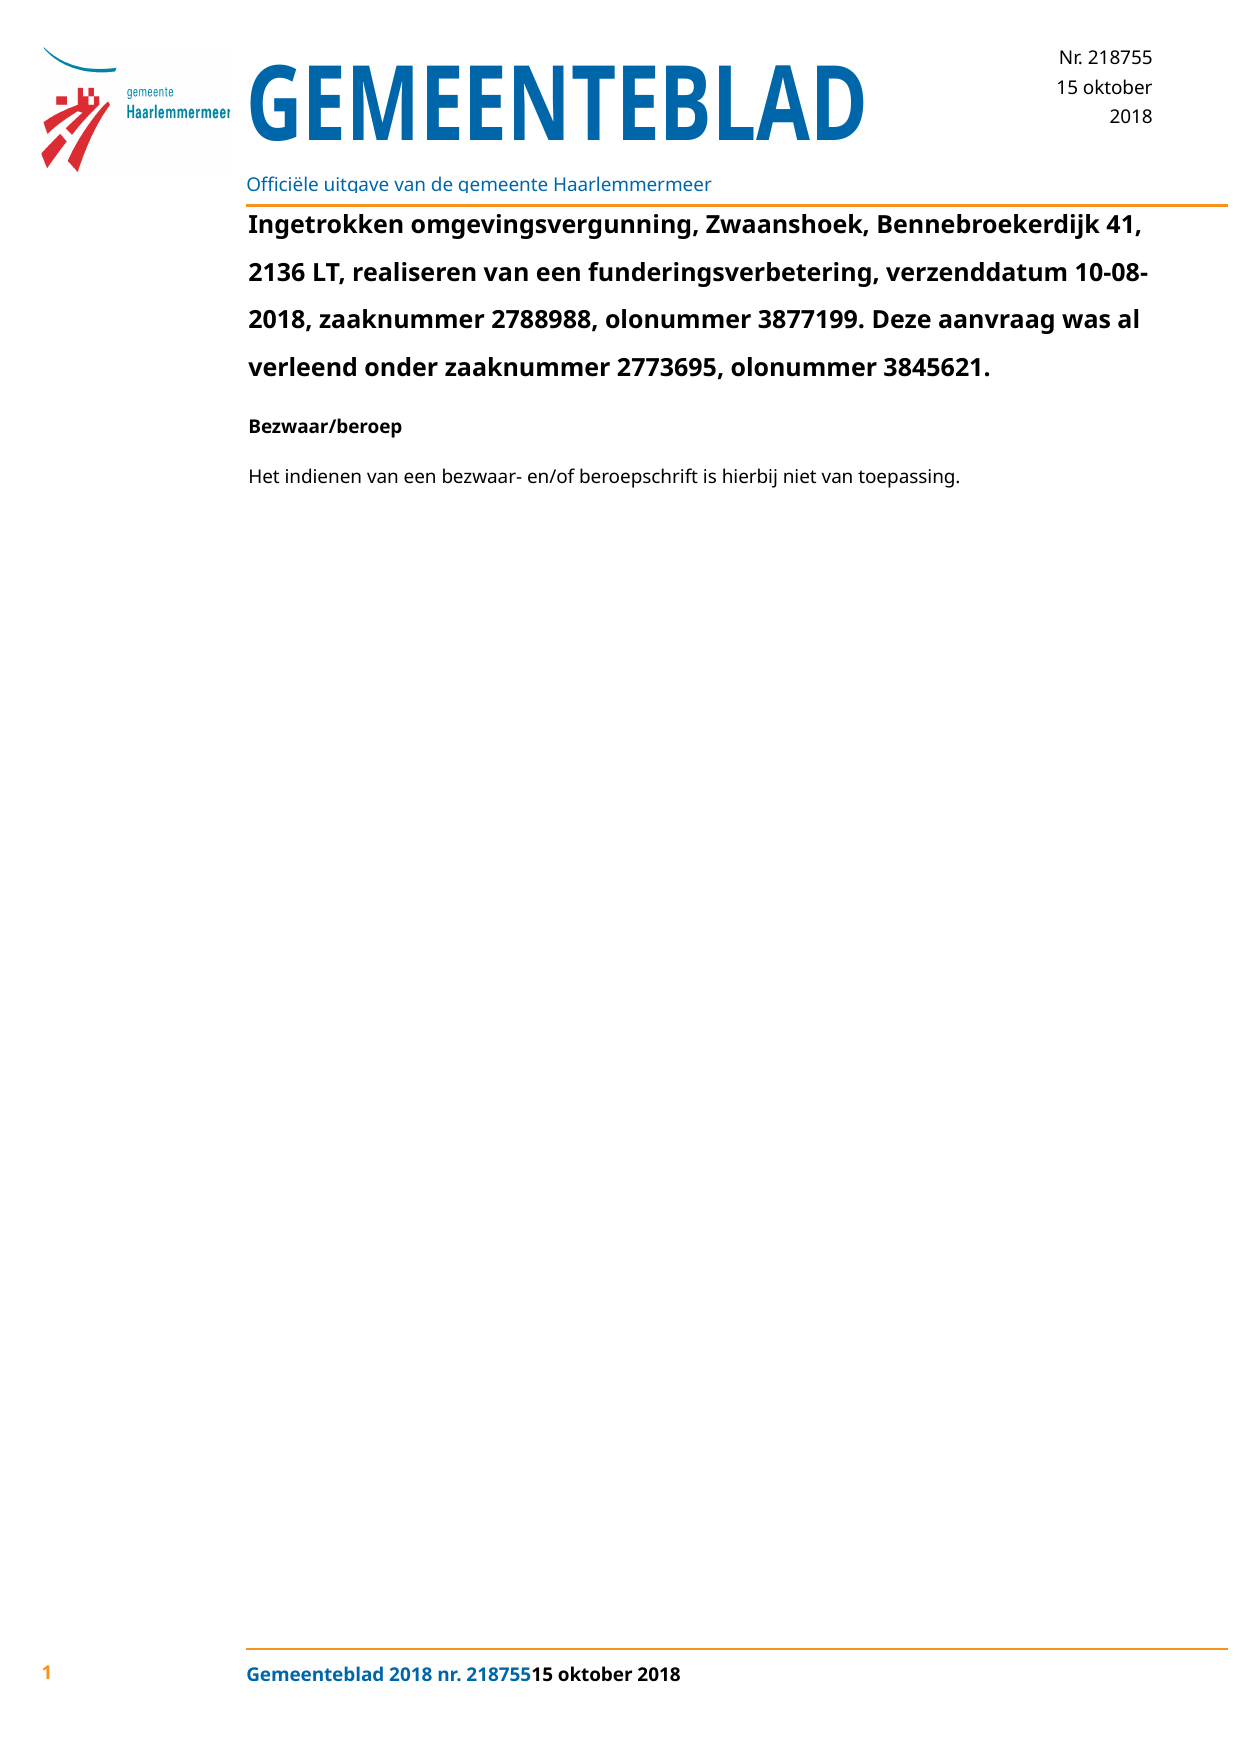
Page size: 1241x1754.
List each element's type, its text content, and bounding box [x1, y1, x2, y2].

text Het indienen van een bezwaar- en/of beroepschrift is hierbij niet van toepassing. [248, 463, 1152, 489]
text Bezwaar/beroep [248, 413, 1152, 439]
picture [41, 47, 231, 172]
text Ingetrokken omgevingsvergunning, Zwaanshoek, Bennebroekerdijk 41, 2136 LT, realiseren van een funderingsverbetering, verzenddatum 10-08-2018, zaaknummer 2788988, olonummer 3877199. Deze aanvraag was al verleend onder zaaknummer 2773695, olonummer 3845621. [248, 207, 1152, 384]
